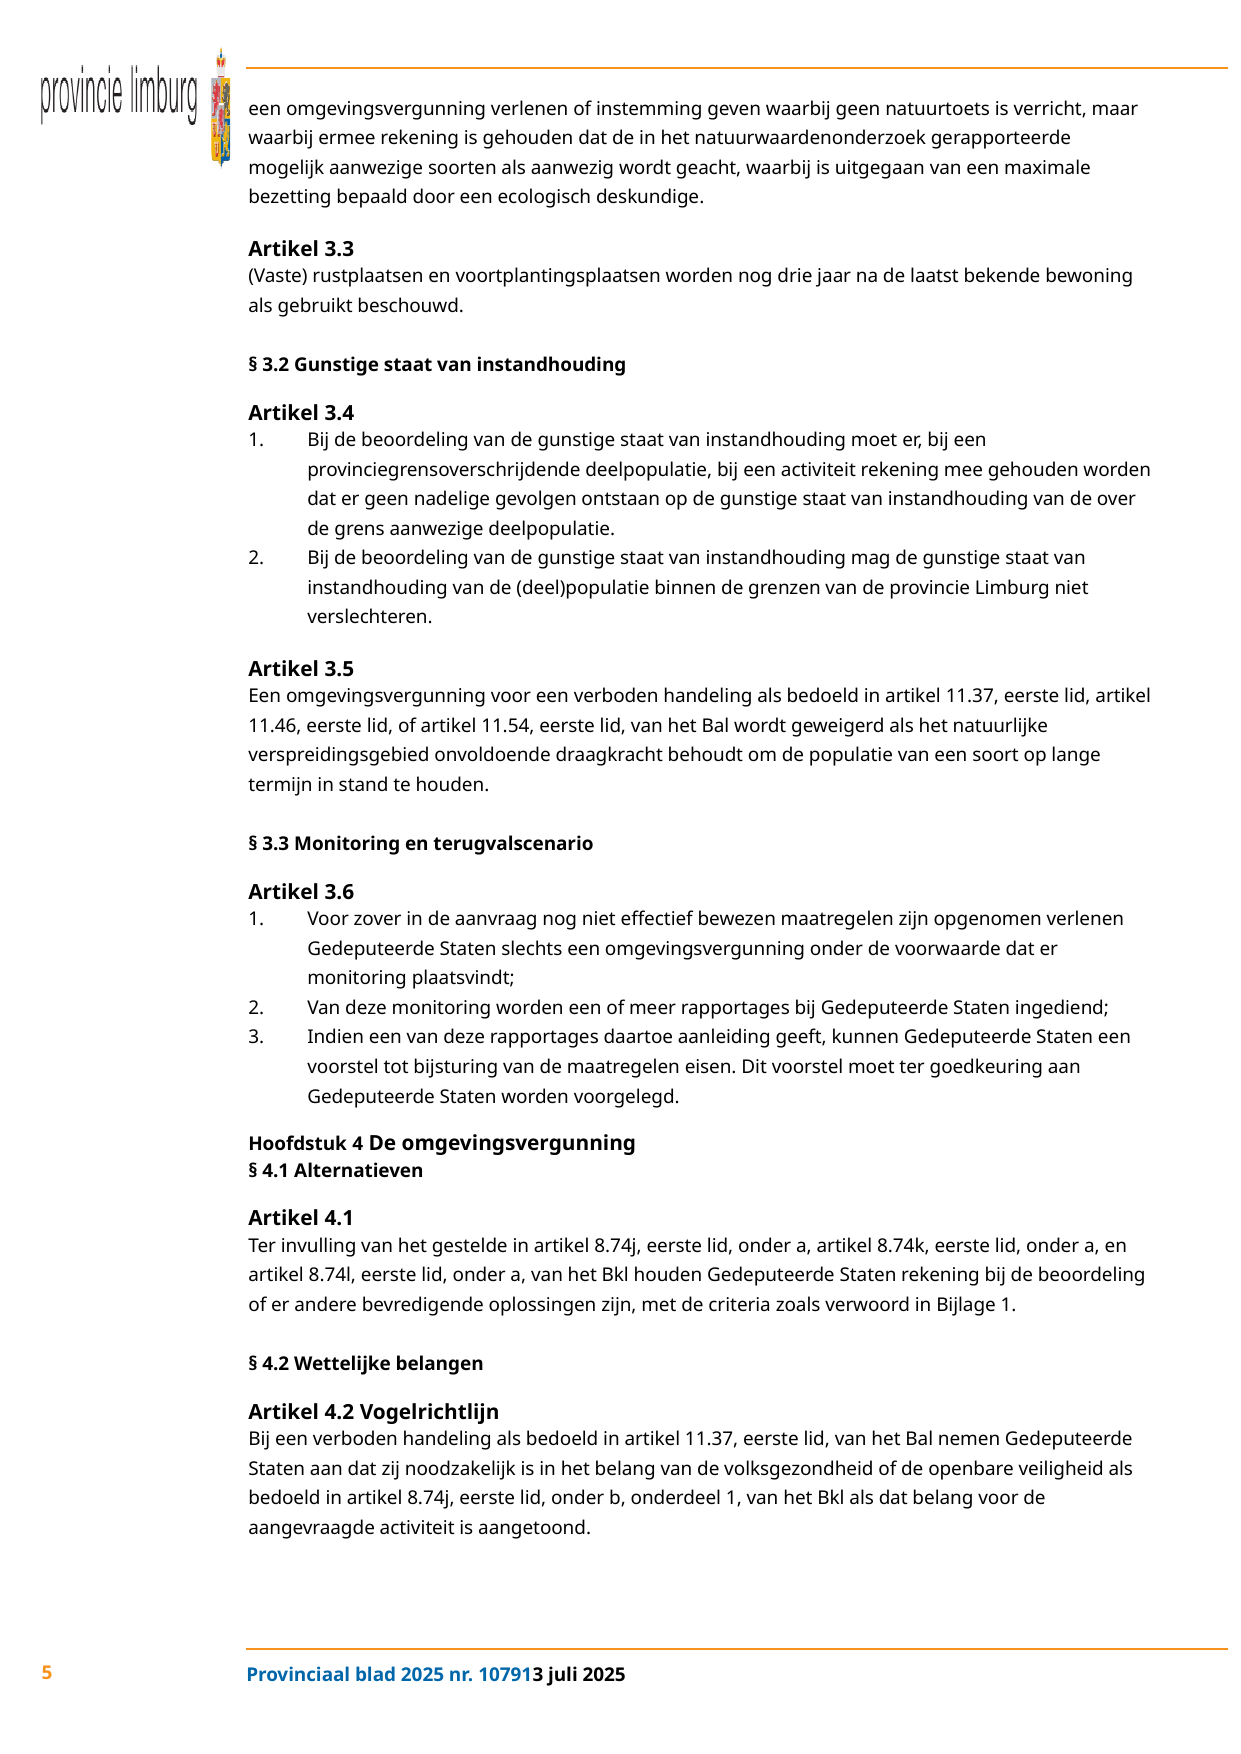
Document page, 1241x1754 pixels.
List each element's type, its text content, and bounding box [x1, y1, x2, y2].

text § 3.3 Monitoring en terugvalscenario [248, 830, 1152, 856]
text Hoofdstuk 4 De omgevingsvergunning [248, 1128, 1152, 1157]
text Artikel 3.4 [248, 398, 1152, 426]
list Bij de beoordeling van de gunstige staat van instandhouding mag de gunstige staat van instandhouding van de (deel)populatie binnen de grenzen van de provincie Limburg niet verslechteren. [248, 544, 1152, 629]
text § 3.2 Gunstige staat van instandhouding [248, 351, 1152, 377]
list Bij de beoordeling van de gunstige staat van instandhouding moet er, bij een provinciegrensoverschrijdende deelpopulatie, bij een activiteit rekening mee gehouden worden dat er geen nadelige gevolgen ontstaan op de gunstige staat van instandhouding van de over de grens aanwezige deelpopulatie. [248, 426, 1152, 541]
list Indien een van deze rapportages daartoe aanleiding geeft, kunnen Gedeputeerde Staten een voorstel tot bijsturing van de maatregelen eisen. Dit voorstel moet ter goedkeuring aan Gedeputeerde Staten worden voorgelegd. [248, 1024, 1152, 1109]
text (Vaste) rustplaatsen en voortplantingsplaatsen worden nog drie jaar na de laatst bekende bewoning als gebruikt beschouwd. [248, 262, 1152, 318]
text Bij een verboden handeling als bedoeld in artikel 11.37, eerste lid, van het Bal nemen Gedeputeerde Staten aan dat zij noodzakelijk is in het belang van de volksgezondheid of de openbare veiligheid als bedoeld in artikel 8.74j, eerste lid, onder b, onderdeel 1, van het Bkl als dat belang voor de aangevraagde activiteit is aangetoond. [248, 1425, 1152, 1540]
text Artikel 3.3 [248, 234, 1152, 262]
text Een omgevingsvergunning voor een verboden handeling als bedoeld in artikel 11.37, eerste lid, artikel 11.46, eerste lid, of artikel 11.54, eerste lid, van het Bal wordt geweigerd als het natuurlijke verspreidingsgebied onvoldoende draagkracht behoudt om de populatie van een soort op lange termijn in stand te houden. [248, 682, 1152, 797]
list Voor zover in de aanvraag nog niet effectief bewezen maatregelen zijn opgenomen verlenen Gedeputeerde Staten slechts een omgevingsvergunning onder de voorwaarde dat er monitoring plaatsvindt; [248, 905, 1152, 990]
text Artikel 4.1 [248, 1203, 1152, 1232]
text Ter invulling van het gestelde in artikel 8.74j, eerste lid, onder a, artikel 8.74k, eerste lid, onder a, en artikel 8.74l, eerste lid, onder a, van het Bkl houden Gedeputeerde Staten rekening bij de beoordeling of er andere bevredigende oplossingen zijn, met de criteria zoals verwoord in Bijlage 1. [248, 1232, 1152, 1317]
text § 4.2 Wettelijke belangen [248, 1350, 1152, 1376]
text § 4.1 Alternatieven [248, 1157, 1152, 1183]
picture [41, 47, 231, 172]
text Artikel 3.5 [248, 654, 1152, 682]
text Artikel 4.2 Vogelrichtlijn [248, 1397, 1152, 1425]
text Artikel 3.6 [248, 877, 1152, 905]
list Van deze monitoring worden een of meer rapportages bij Gedeputeerde Staten ingediend; [248, 994, 1152, 1020]
text een omgevingsvergunning verlenen of instemming geven waarbij geen natuurtoets is verricht, maar waarbij ermee rekening is gehouden dat de in het natuurwaardenonderzoek gerapporteerde mogelijk aanwezige soorten als aanwezig wordt geacht, waarbij is uitgegaan van een maximale bezetting bepaald door een ecologisch deskundige. [248, 95, 1152, 209]
